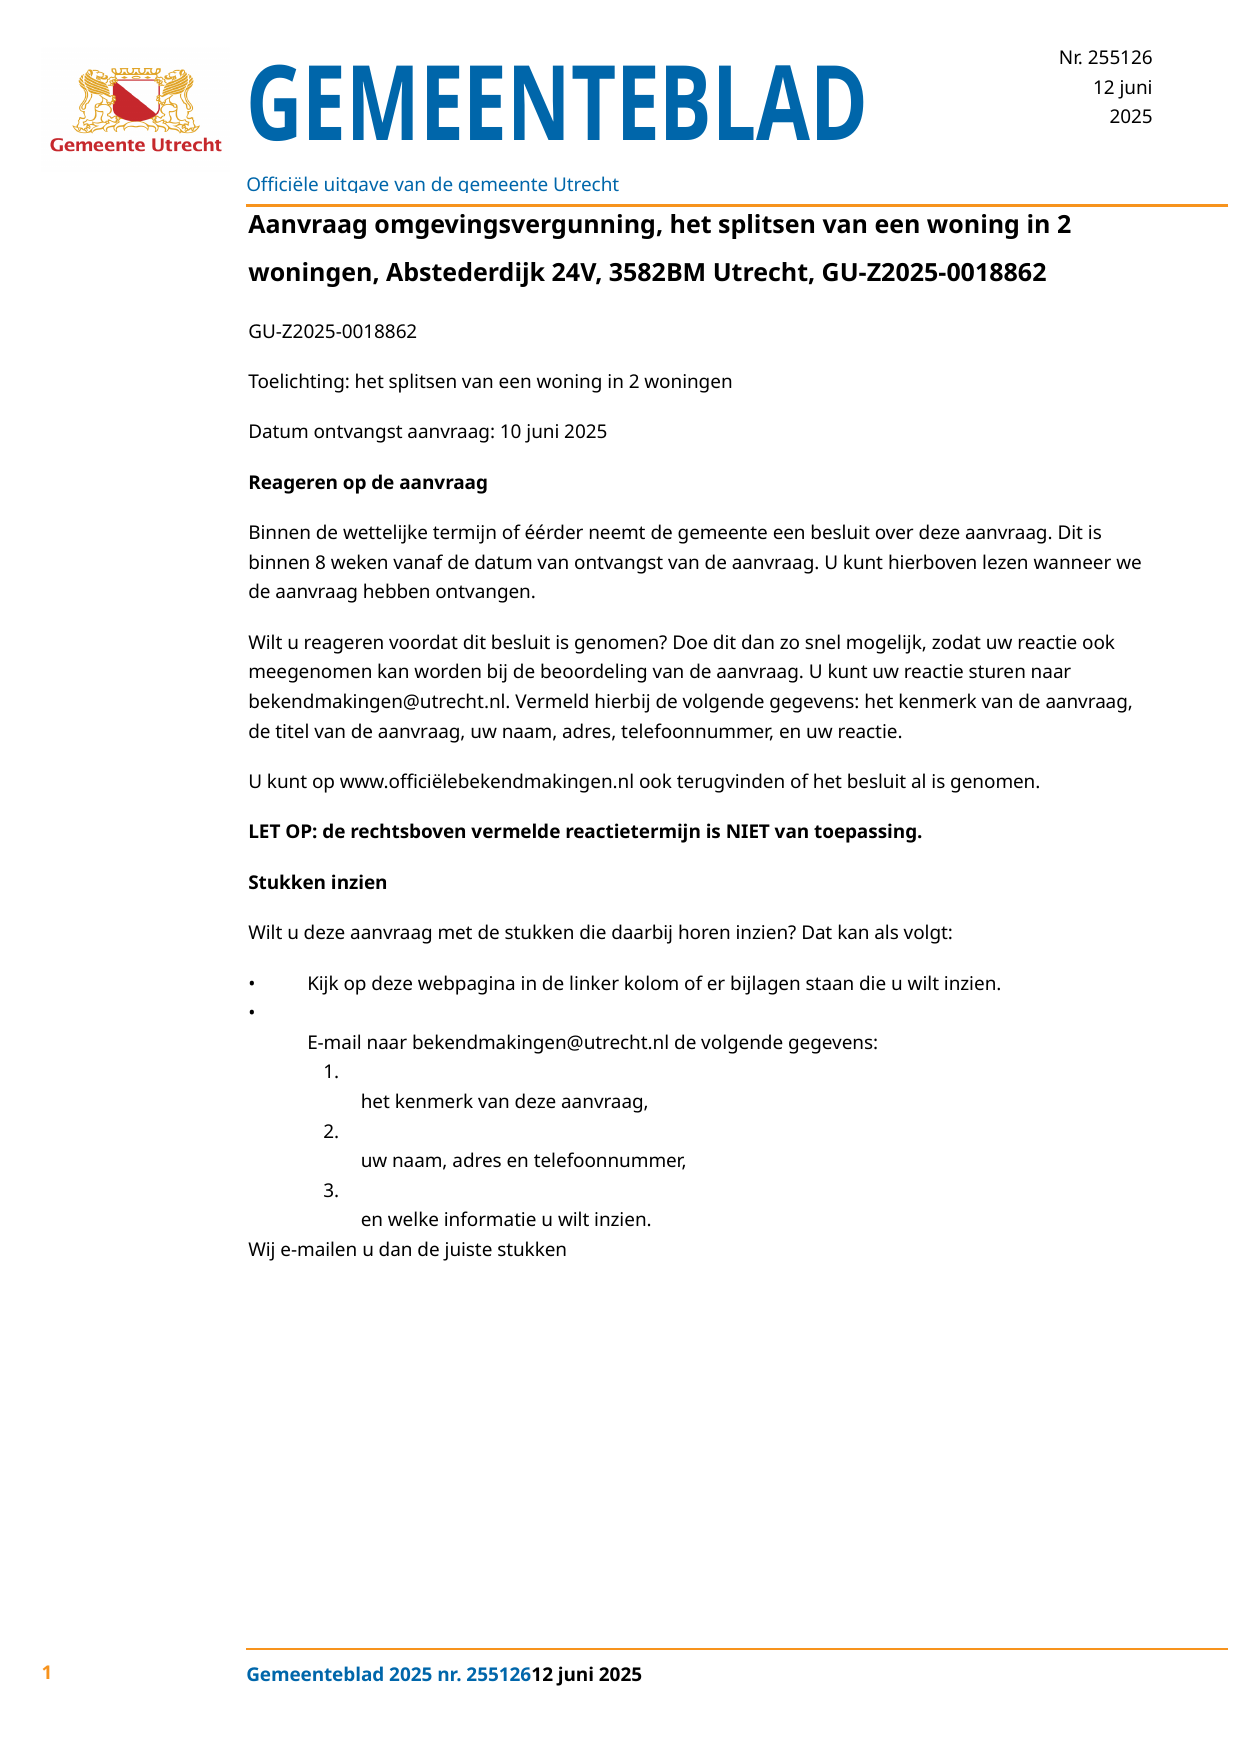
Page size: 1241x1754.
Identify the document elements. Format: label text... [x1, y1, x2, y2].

text Binnen de wettelijke termijn of éérder neemt de gemeente een besluit over deze aanvraag. Dit is binnen 8 weken vanaf de datum van ontvangst van de aanvraag. U kunt hierboven lezen wanneer we de aanvraag hebben ontvangen. [248, 519, 1152, 604]
text Toelichting: het splitsen van een woning in 2 woningen [248, 368, 1152, 394]
text LET OP: de rechtsboven vermelde reactietermijn is NIET van toepassing. [248, 819, 1152, 844]
text Wij e-mailen u dan de juiste stukken [248, 1236, 1152, 1262]
list E-mail naar bekendmakingen@utrecht.nl de volgende gegevens: [248, 1029, 1152, 1055]
picture [41, 47, 231, 172]
text Datum ontvangst aanvraag: 10 juni 2025 [248, 419, 1152, 444]
text Wilt u deze aanvraag met de stukken die daarbij horen inzien? Dat kan als volgt: [248, 919, 1152, 945]
list het kenmerk van deze aanvraag, [323, 1088, 1152, 1114]
text GU-Z2025-0018862 [248, 318, 1152, 344]
text Wilt u reageren voordat dit besluit is genomen? Doe dit dan zo snel mogelijk, zodat uw reactie ook meegenomen kan worden bij de beoordeling van de aanvraag. U kunt uw reactie sturen naar bekendmakingen@utrecht.nl. Vermeld hierbij de volgende gegevens: het kenmerk van de aanvraag, de titel van de aanvraag, uw naam, adres, telefoonnummer, en uw reactie. [248, 629, 1152, 744]
text Reageren op de aanvraag [248, 469, 1152, 495]
text Stukken inzien [248, 869, 1152, 895]
list en welke informatie u wilt inzien. [323, 1207, 1152, 1232]
list Kijk op deze webpagina in de linker kolom of er bijlagen staan die u wilt inzien. [248, 970, 1152, 996]
text U kunt op www.officiëlebekendmakingen.nl ook terugvinden of het besluit al is genomen. [248, 768, 1152, 794]
list uw naam, adres en telefoonnummer, [323, 1147, 1152, 1173]
text Aanvraag omgevingsvergunning, het splitsen van een woning in 2 woningen, Abstederdijk 24V, 3582BM Utrecht, GU-Z2025-0018862 [248, 207, 1152, 288]
